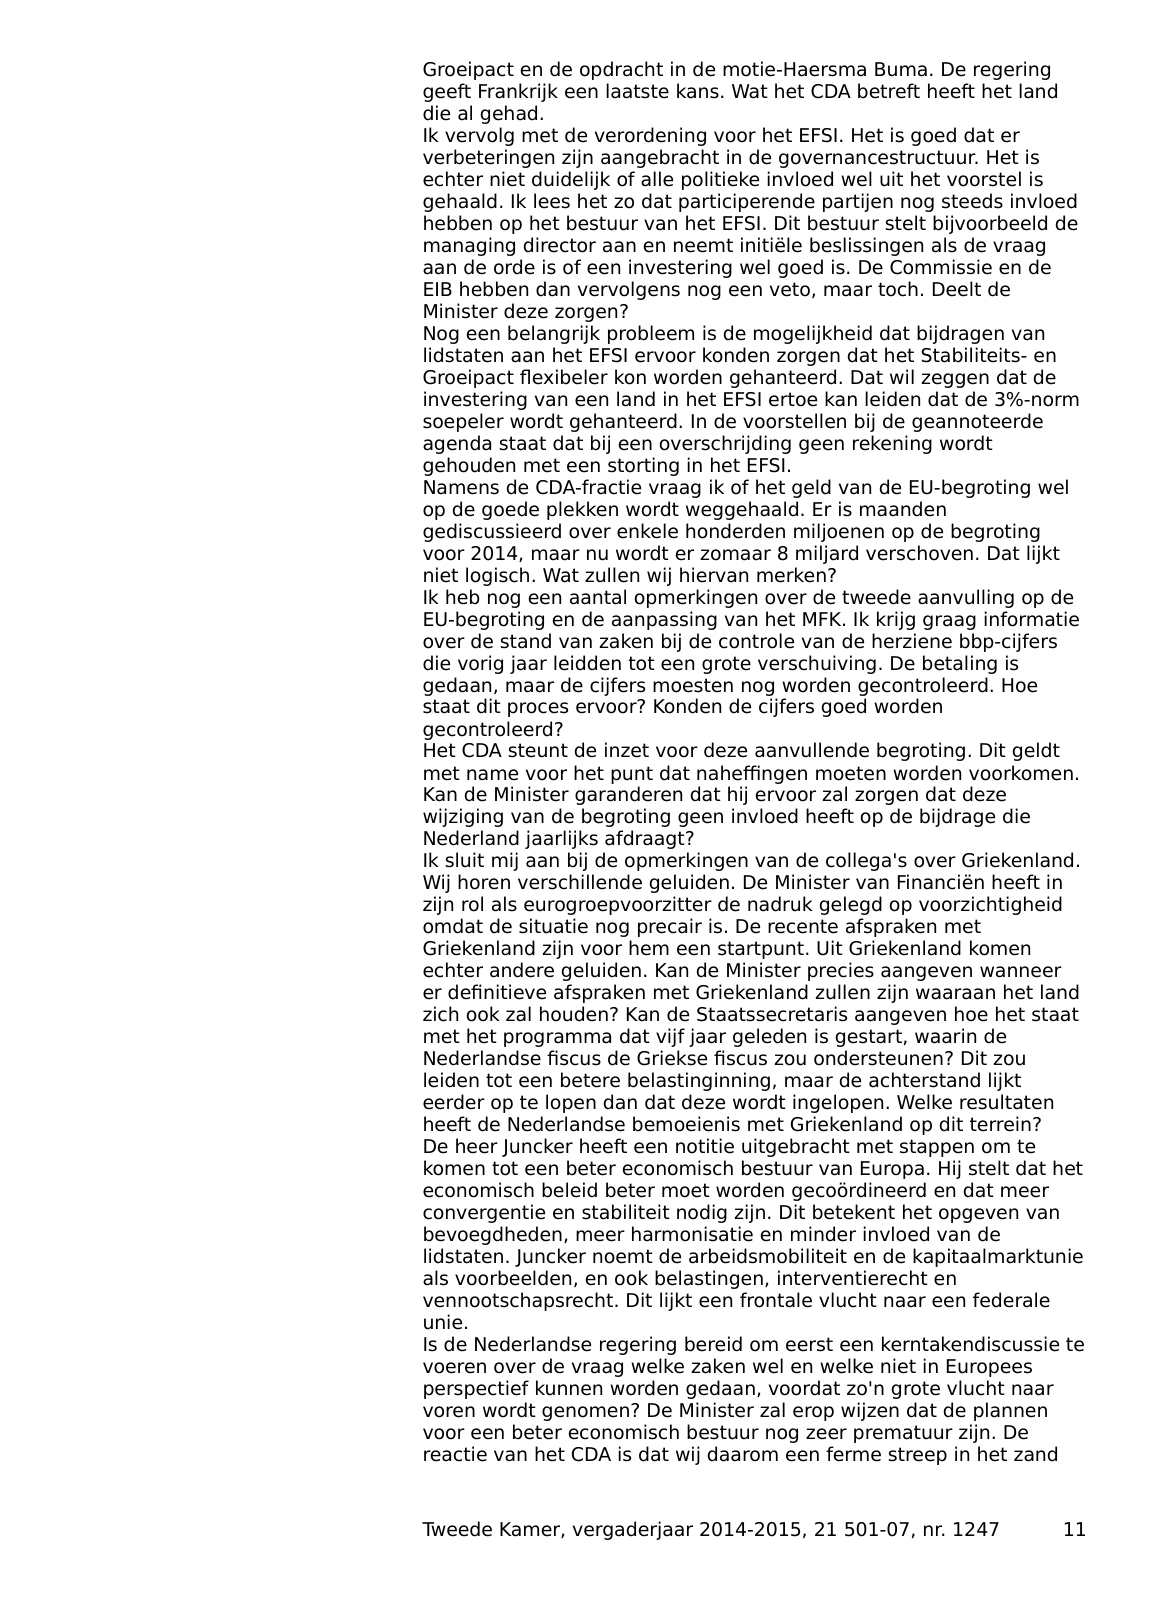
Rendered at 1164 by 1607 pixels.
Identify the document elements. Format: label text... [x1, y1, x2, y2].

text Ik heb nog een aantal opmerkingen over de tweede aanvulling op de EU-begroting en de aanpassing van het MFK. Ik krijg graag informatie over de stand van zaken bij de controle van de herziene bbp-cijfers die vorig jaar leidden tot een grote verschuiving. De betaling is gedaan, maar de cijfers moesten nog worden gecontroleerd. Hoe staat dit proces ervoor? Konden de cijfers goed worden gecontroleerd? [422, 587, 1087, 740]
text Groeipact en de opdracht in de motie-Haersma Buma. De regering geeft Frankrijk een laatste kans. Wat het CDA betreft heeft het land die al gehad. [422, 59, 1087, 125]
text Ik vervolg met de verordening voor het EFSI. Het is goed dat er verbeteringen zijn aangebracht in de governancestructuur. Het is echter niet duidelijk of alle politieke invloed wel uit het voorstel is gehaald. Ik lees het zo dat participerende partijen nog steeds invloed hebben op het bestuur van het EFSI. Dit bestuur stelt bijvoorbeeld de managing director aan en neemt initiële beslissingen als de vraag aan de orde is of een investering wel goed is. De Commissie en de EIB hebben dan vervolgens nog een veto, maar toch. Deelt de Minister deze zorgen? [422, 125, 1087, 323]
text Namens de CDA-fractie vraag ik of het geld van de EU-begroting wel op de goede plekken wordt weggehaald. Er is maanden gediscussieerd over enkele honderden miljoenen op de begroting voor 2014, maar nu wordt er zomaar 8 miljard verschoven. Dat lijkt niet logisch. Wat zullen wij hiervan merken? [422, 477, 1087, 587]
text Ik sluit mij aan bij de opmerkingen van de collega's over Griekenland. Wij horen verschillende geluiden. De Minister van Financiën heeft in zijn rol als eurogroepvoorzitter de nadruk gelegd op voorzichtigheid omdat de situatie nog precair is. De recente afspraken met Griekenland zijn voor hem een startpunt. Uit Griekenland komen echter andere geluiden. Kan de Minister precies aangeven wanneer er definitieve afspraken met Griekenland zullen zijn waaraan het land zich ook zal houden? Kan de Staatssecretaris aangeven hoe het staat met het programma dat vijf jaar geleden is gestart, waarin de Nederlandse fiscus de Griekse fiscus zou ondersteunen? Dit zou leiden tot een betere belastinginning, maar de achterstand lijkt eerder op te lopen dan dat deze wordt ingelopen. Welke resultaten heeft de Nederlandse bemoeienis met Griekenland op dit terrein? [422, 850, 1087, 1136]
text Is de Nederlandse regering bereid om eerst een kerntakendiscussie te voeren over de vraag welke zaken wel en welke niet in Europees perspectief kunnen worden gedaan, voordat zo'n grote vlucht naar voren wordt genomen? De Minister zal erop wijzen dat de plannen voor een beter economisch bestuur nog zeer prematuur zijn. De reactie van het CDA is dat wij daarom een ferme streep in het zand [422, 1334, 1087, 1466]
text Nog een belangrijk probleem is de mogelijkheid dat bijdragen van lidstaten aan het EFSI ervoor konden zorgen dat het Stabiliteits- en Groeipact flexibeler kon worden gehanteerd. Dat wil zeggen dat de investering van een land in het EFSI ertoe kan leiden dat de 3%-norm soepeler wordt gehanteerd. In de voorstellen bij de geannoteerde agenda staat dat bij een overschrijding geen rekening wordt gehouden met een storting in het EFSI. [422, 323, 1087, 477]
text Het CDA steunt de inzet voor deze aanvullende begroting. Dit geldt met name voor het punt dat naheffingen moeten worden voorkomen. Kan de Minister garanderen dat hij ervoor zal zorgen dat deze wijziging van de begroting geen invloed heeft op de bijdrage die Nederland jaarlijks afdraagt? [422, 740, 1087, 850]
text De heer Juncker heeft een notitie uitgebracht met stappen om te komen tot een beter economisch bestuur van Europa. Hij stelt dat het economisch beleid beter moet worden gecoördineerd en dat meer convergentie en stabiliteit nodig zijn. Dit betekent het opgeven van bevoegdheden, meer harmonisatie en minder invloed van de lidstaten. Juncker noemt de arbeidsmobiliteit en de kapitaalmarktunie als voorbeelden, en ook belastingen, interventierecht en vennootschapsrecht. Dit lijkt een frontale vlucht naar een federale unie. [422, 1136, 1087, 1334]
